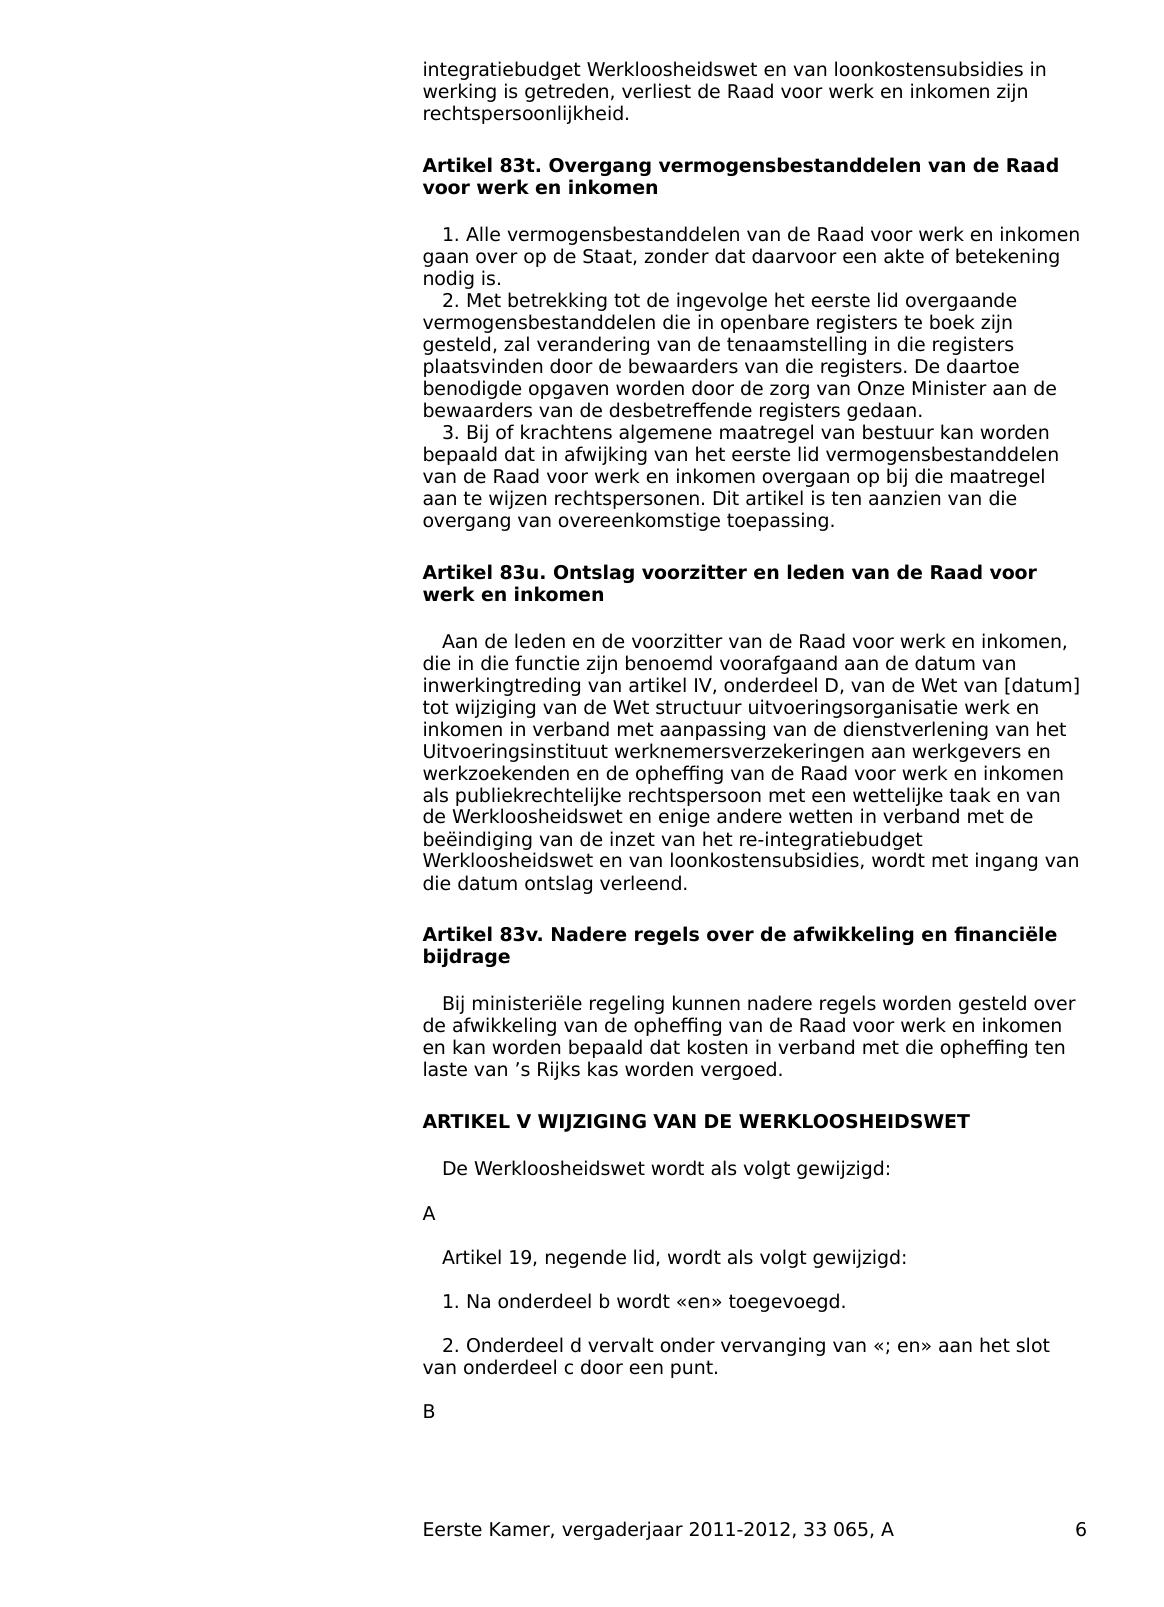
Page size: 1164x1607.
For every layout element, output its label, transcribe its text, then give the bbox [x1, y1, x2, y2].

text Artikel 19, negende lid, wordt als volgt gewijzigd: [422, 1247, 1087, 1268]
text Aan de leden en de voorzitter van de Raad voor werk en inkomen, die in die functie zijn benoemd voorafgaand aan de datum van inwerkingtreding van artikel IV, onderdeel D, van de Wet van [datum] tot wijziging van de Wet structuur uitvoeringsorganisatie werk en inkomen in verband met aanpassing van de dienstverlening van het Uitvoeringsinstituut werknemersverzekeringen aan werkgevers en werkzoekenden en de opheffing van de Raad voor werk en inkomen als publiekrechtelijke rechtspersoon met een wettelijke taak en van de Werkloosheidswet en enige andere wetten in verband met de beëindiging van de inzet van het re-integratiebudget Werkloosheidswet en van loonkostensubsidies, wordt met ingang van die datum ontslag verleend. [422, 631, 1087, 894]
subtitle Artikel 83v. Nadere regels over de afwikkeling en financiële bijdrage [422, 924, 1087, 968]
text integratiebudget Werkloosheidswet en van loonkostensubsidies in werking is getreden, verliest de Raad voor werk en inkomen zijn rechtspersoonlijkheid. [422, 59, 1087, 125]
subtitle ARTIKEL V WIJZIGING VAN DE WERKLOOSHEIDSWET [422, 1111, 1087, 1133]
text A [422, 1202, 1087, 1224]
text De Werkloosheidswet wordt als volgt gewijzigd: [422, 1158, 1087, 1180]
text Bij ministeriële regeling kunnen nadere regels worden gesteld over de afwikkeling van de opheffing van de Raad voor werk en inkomen en kan worden bepaald dat kosten in verband met die opheffing ten laste van ’s Rijks kas worden vergoed. [422, 993, 1087, 1081]
text 3. Bij of krachtens algemene maatregel van bestuur kan worden bepaald dat in afwijking van het eerste lid vermogensbestanddelen van de Raad voor werk en inkomen overgaan op bij die maatregel aan te wijzen rechtspersonen. Dit artikel is ten aanzien van die overgang van overeenkomstige toepassing. [422, 422, 1087, 532]
text 2. Met betrekking tot de ingevolge het eerste lid overgaande vermogensbestanddelen die in openbare registers te boek zijn gesteld, zal verandering van de tenaamstelling in die registers plaatsvinden door de bewaarders van die registers. De daartoe benodigde opgaven worden door de zorg van Onze Minister aan de bewaarders van de desbetreffende registers gedaan. [422, 290, 1087, 422]
text 2. Onderdeel d vervalt onder vervanging van «; en» aan het slot van onderdeel c door een punt. [422, 1335, 1087, 1379]
text 1. Na onderdeel b wordt «en» toegevoegd. [422, 1291, 1087, 1313]
subtitle Artikel 83t. Overgang vermogensbestanddelen van de Raad voor werk en inkomen [422, 155, 1087, 199]
text B [422, 1401, 1087, 1423]
text 1. Alle vermogensbestanddelen van de Raad voor werk en inkomen gaan over op de Staat, zonder dat daarvoor een akte of betekening nodig is. [422, 224, 1087, 290]
subtitle Artikel 83u. Ontslag voorzitter en leden van de Raad voor werk en inkomen [422, 562, 1087, 606]
